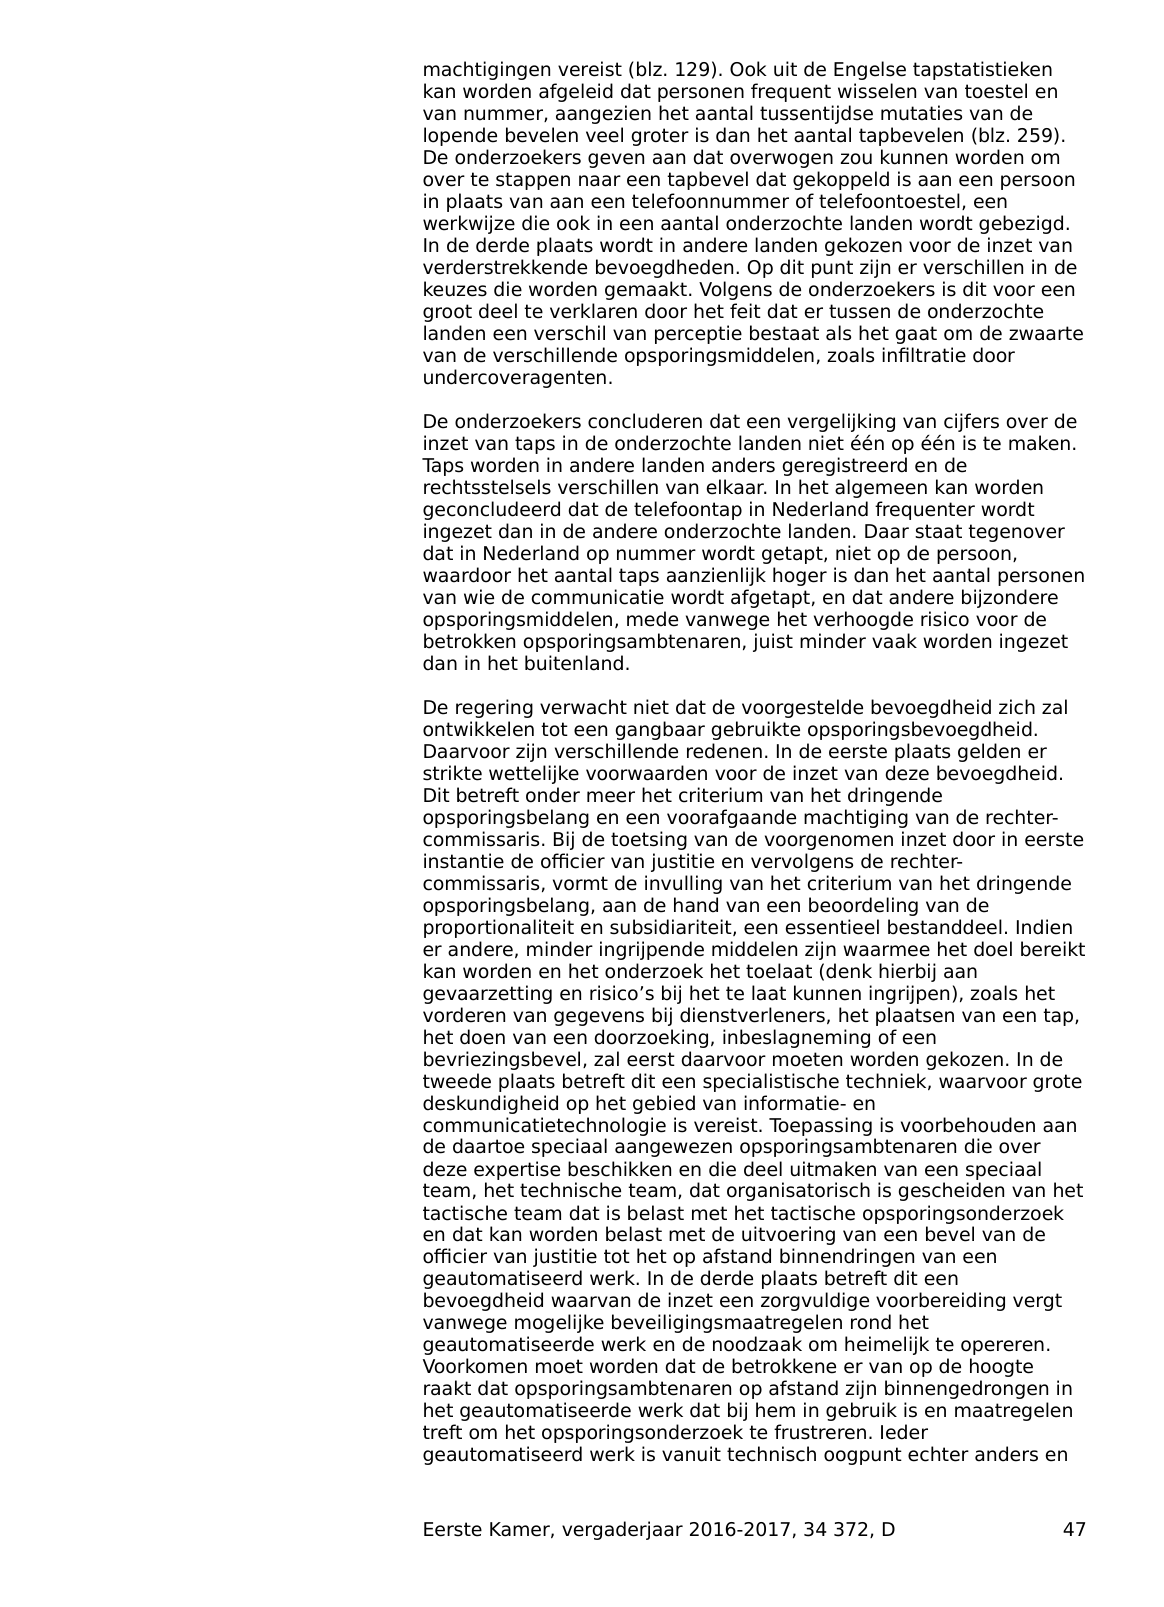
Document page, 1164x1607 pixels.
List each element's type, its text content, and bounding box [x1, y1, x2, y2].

text machtigingen vereist (blz. 129). Ook uit de Engelse tapstatistieken kan worden afgeleid dat personen frequent wisselen van toestel en van nummer, aangezien het aantal tussentijdse mutaties van de lopende bevelen veel groter is dan het aantal tapbevelen (blz. 259). De onderzoekers geven aan dat overwogen zou kunnen worden om over te stappen naar een tapbevel dat gekoppeld is aan een persoon in plaats van aan een telefoonnummer of telefoontoestel, een werkwijze die ook in een aantal onderzochte landen wordt gebezigd. In de derde plaats wordt in andere landen gekozen voor de inzet van verderstrekkende bevoegdheden. Op dit punt zijn er verschillen in de keuzes die worden gemaakt. Volgens de onderzoekers is dit voor een groot deel te verklaren door het feit dat er tussen de onderzochte landen een verschil van perceptie bestaat als het gaat om de zwaarte van de verschillende opsporingsmiddelen, zoals infiltratie door undercoveragenten. [422, 59, 1087, 389]
text De onderzoekers concluderen dat een vergelijking van cijfers over de inzet van taps in de onderzochte landen niet één op één is te maken. Taps worden in andere landen anders geregistreerd en de rechtsstelsels verschillen van elkaar. In het algemeen kan worden geconcludeerd dat de telefoontap in Nederland frequenter wordt ingezet dan in de andere onderzochte landen. Daar staat tegenover dat in Nederland op nummer wordt getapt, niet op de persoon, waardoor het aantal taps aanzienlijk hoger is dan het aantal personen van wie de communicatie wordt afgetapt, en dat andere bijzondere opsporingsmiddelen, mede vanwege het verhoogde risico voor de betrokken opsporingsambtenaren, juist minder vaak worden ingezet dan in het buitenland. [422, 411, 1087, 675]
text De regering verwacht niet dat de voorgestelde bevoegdheid zich zal ontwikkelen tot een gangbaar gebruikte opsporingsbevoegdheid. Daarvoor zijn verschillende redenen. In de eerste plaats gelden er strikte wettelijke voorwaarden voor de inzet van deze bevoegdheid. Dit betreft onder meer het criterium van het dringende opsporingsbelang en een voorafgaande machtiging van de rechter-commissaris. Bij de toetsing van de voorgenomen inzet door in eerste instantie de officier van justitie en vervolgens de rechter-commissaris, vormt de invulling van het criterium van het dringende opsporingsbelang, aan de hand van een beoordeling van de proportionaliteit en subsidiariteit, een essentieel bestanddeel. Indien er andere, minder ingrijpende middelen zijn waarmee het doel bereikt kan worden en het onderzoek het toelaat (denk hierbij aan gevaarzetting en risico’s bij het te laat kunnen ingrijpen), zoals het vorderen van gegevens bij dienstverleners, het plaatsen van een tap, het doen van een doorzoeking, inbeslagneming of een bevriezingsbevel, zal eerst daarvoor moeten worden gekozen. In de tweede plaats betreft dit een specialistische techniek, waarvoor grote deskundigheid op het gebied van informatie- en communicatietechnologie is vereist. Toepassing is voorbehouden aan de daartoe speciaal aangewezen opsporingsambtenaren die over deze expertise beschikken en die deel uitmaken van een speciaal team, het technische team, dat organisatorisch is gescheiden van het tactische team dat is belast met het tactische opsporingsonderzoek en dat kan worden belast met de uitvoering van een bevel van de officier van justitie tot het op afstand binnendringen van een geautomatiseerd werk. In de derde plaats betreft dit een bevoegdheid waarvan de inzet een zorgvuldige voorbereiding vergt vanwege mogelijke beveiligingsmaatregelen rond het geautomatiseerde werk en de noodzaak om heimelijk te opereren. Voorkomen moet worden dat de betrokkene er van op de hoogte raakt dat opsporingsambtenaren op afstand zijn binnengedrongen in het geautomatiseerde werk dat bij hem in gebruik is en maatregelen treft om het opsporingsonderzoek te frustreren. Ieder geautomatiseerd werk is vanuit technisch oogpunt echter anders en [422, 697, 1087, 1466]
